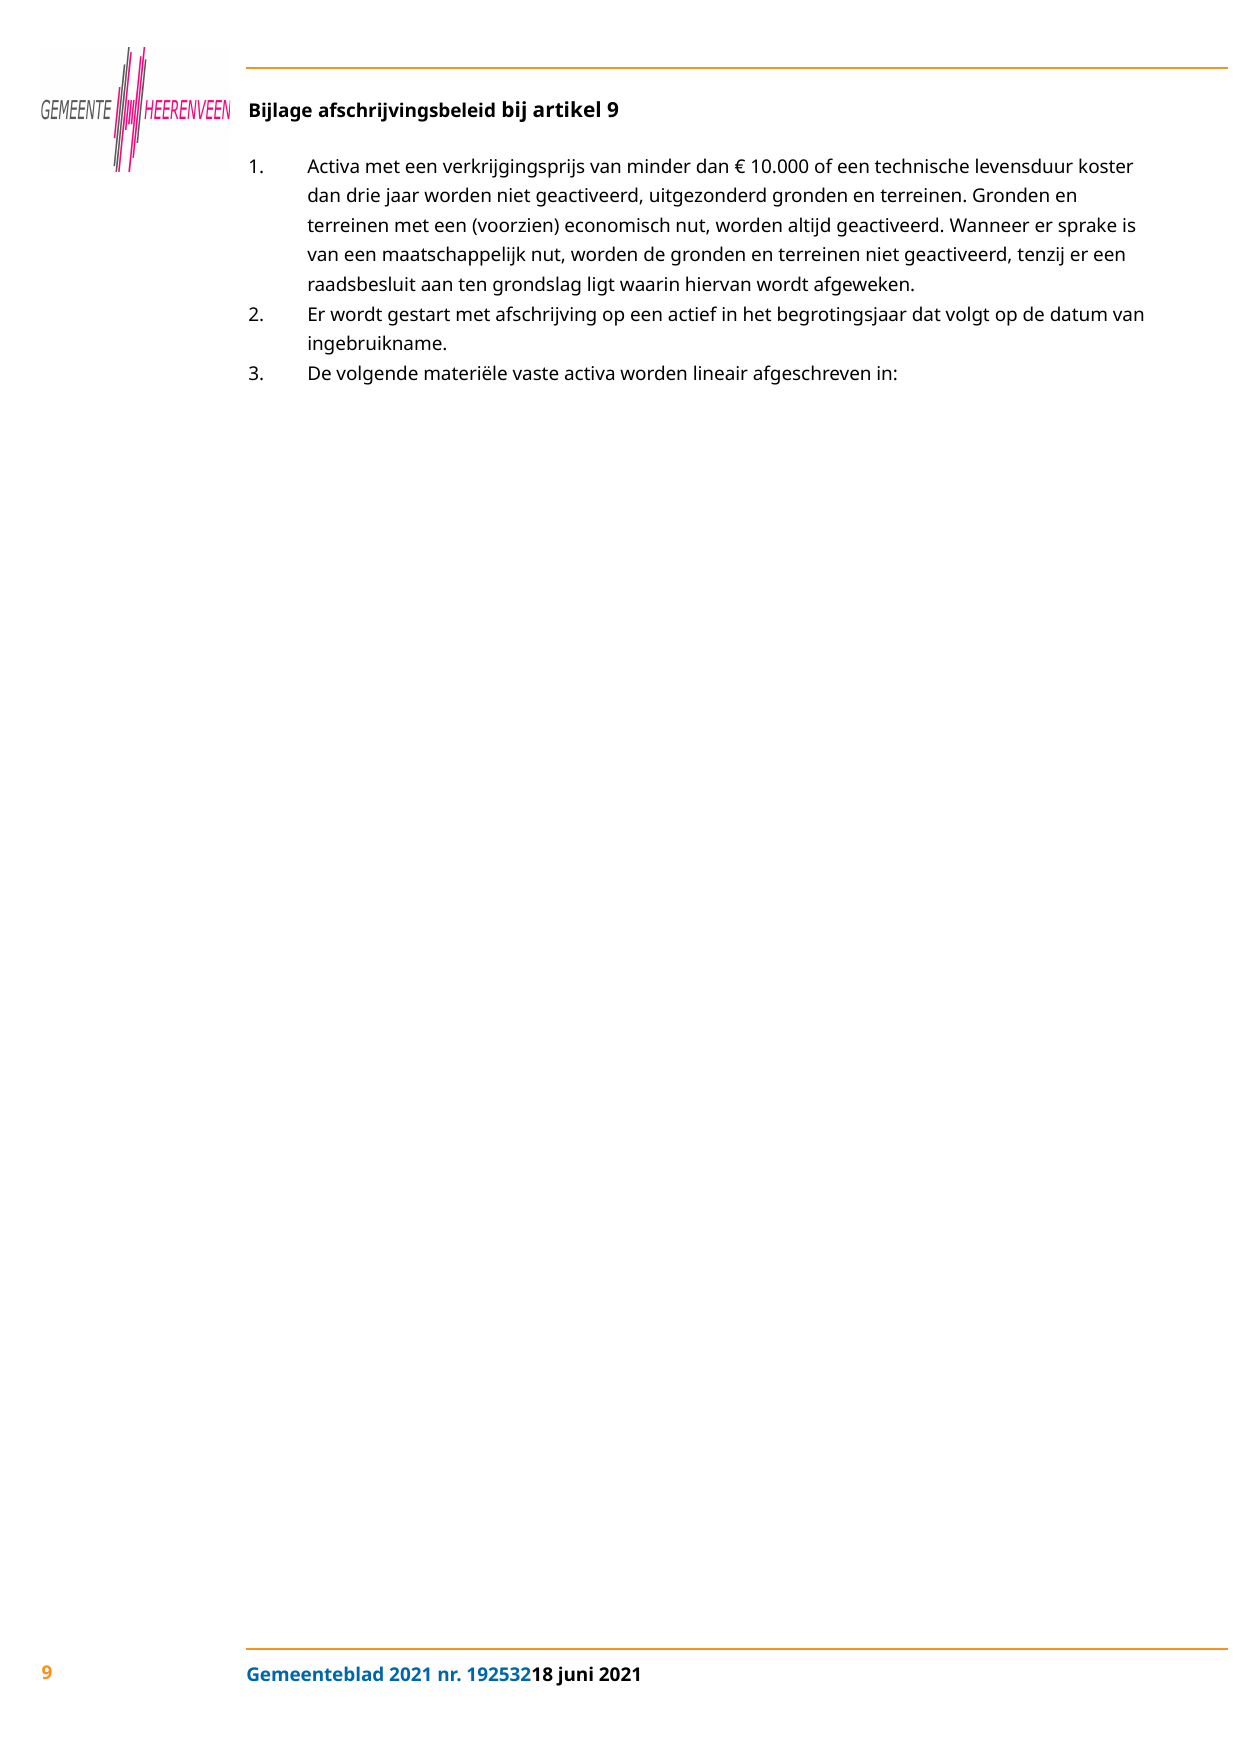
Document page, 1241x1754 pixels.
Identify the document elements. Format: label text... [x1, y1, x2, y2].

list Activa met een verkrijgingsprijs van minder dan € 10.000 of een technische levensduur koster dan drie jaar worden niet geactiveerd, uitgezonderd gronden en terreinen. Gronden en terreinen met een (voorzien) economisch nut, worden altijd geactiveerd. Wanneer er sprake is van een maatschappelijk nut, worden de gronden en terreinen niet geactiveerd, tenzij er een raadsbesluit aan ten grondslag ligt waarin hiervan wordt afgeweken. [248, 153, 1152, 297]
list Er wordt gestart met afschrijving op een actief in het begrotingsjaar dat volgt op de datum van ingebruikname. [248, 301, 1152, 356]
picture [41, 47, 231, 172]
text Bijlage afschrijvingsbeleid bij artikel 9 [248, 95, 1152, 123]
list De volgende materiële vaste activa worden lineair afgeschreven in: [248, 360, 1152, 386]
